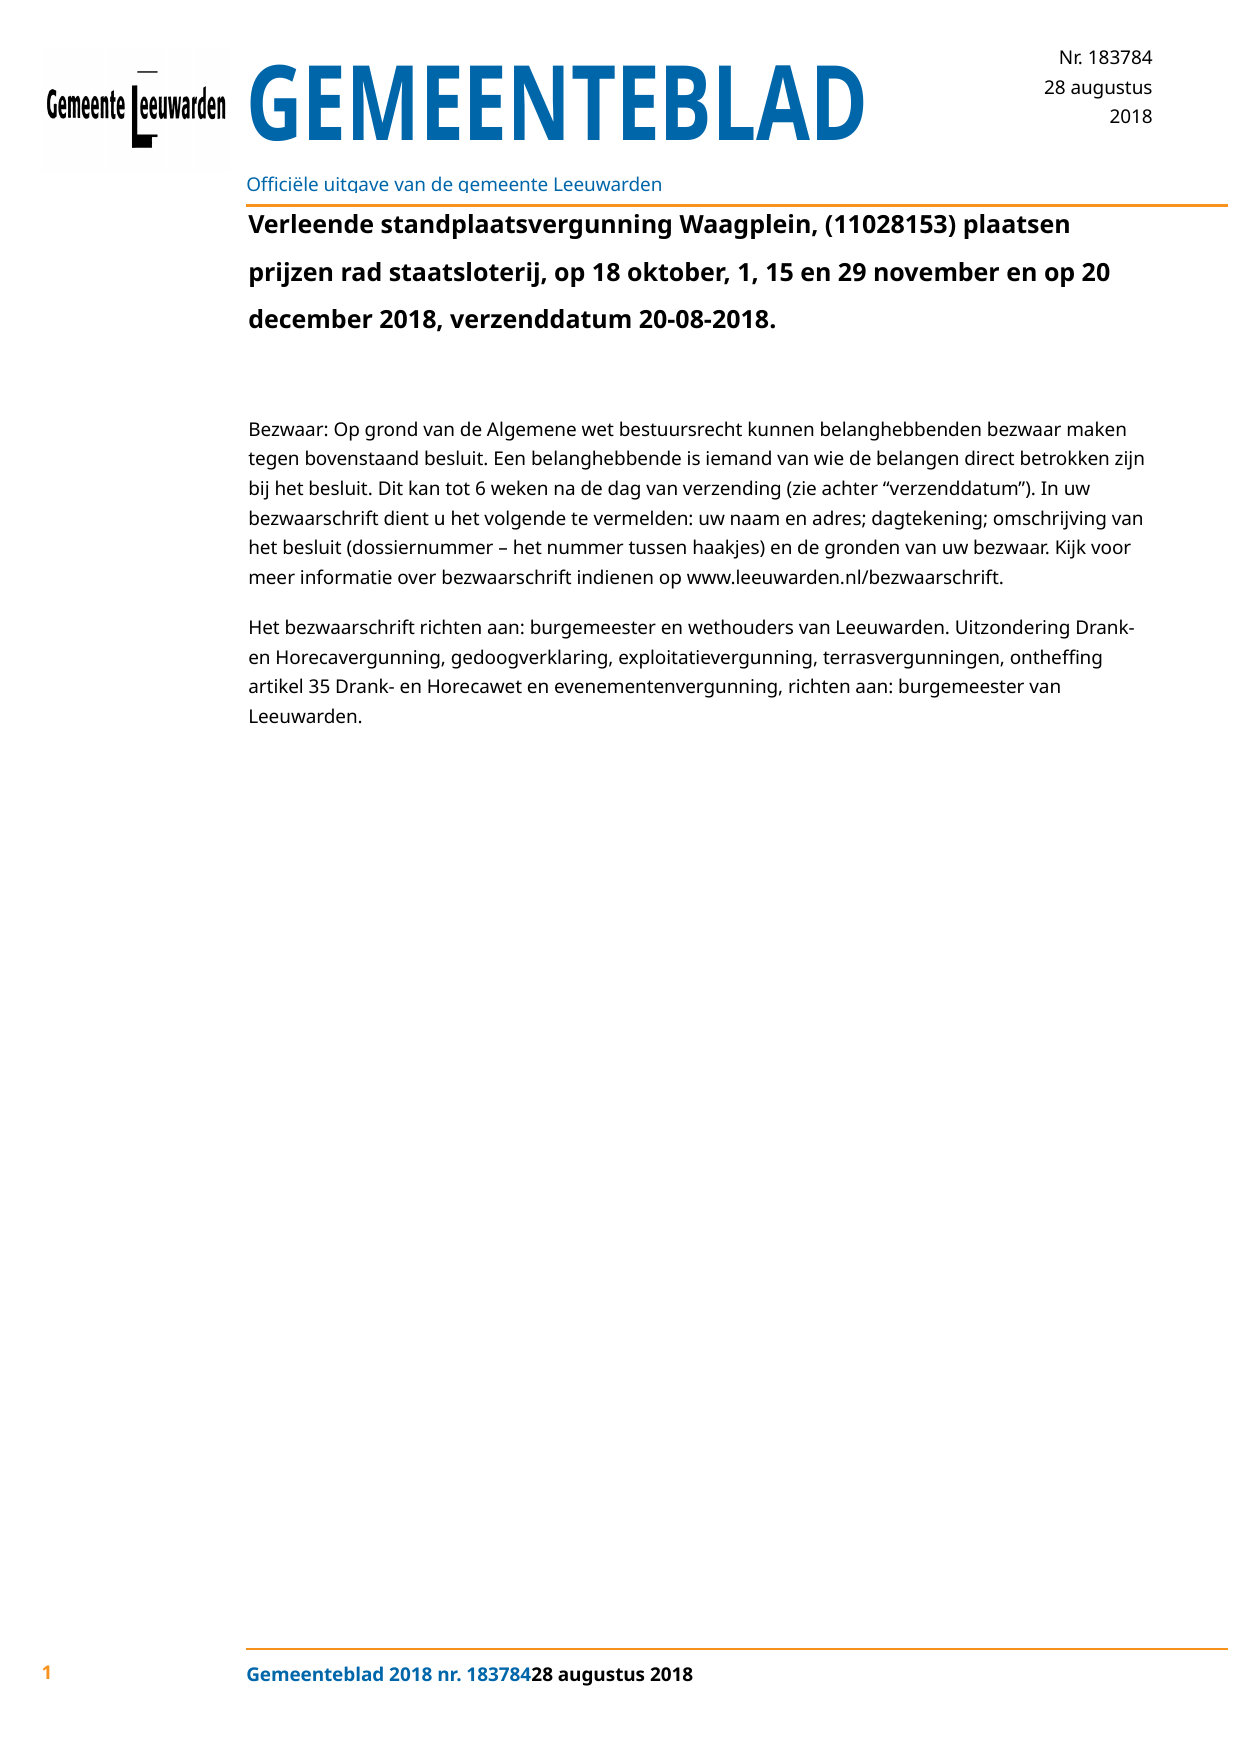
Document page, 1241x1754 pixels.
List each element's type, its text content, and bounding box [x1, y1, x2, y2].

picture [41, 47, 231, 172]
text Bezwaar: Op grond van de Algemene wet bestuursrecht kunnen belanghebbenden bezwaar maken tegen bovenstaand besluit. Een belanghebbende is iemand van wie de belangen direct betrokken zijn bij het besluit. Dit kan tot 6 weken na de dag van verzending (zie achter “verzenddatum”). In uw bezwaarschrift dient u het volgende te vermelden: uw naam en adres; dagtekening; omschrijving van het besluit (dossiernummer – het nummer tussen haakjes) en de gronden van uw bezwaar. Kijk voor meer informatie over bezwaarschrift indienen op www.leeuwarden.nl/bezwaarschrift. [248, 416, 1152, 589]
text Verleende standplaatsvergunning Waagplein, (11028153) plaatsen prijzen rad staatsloterij, op 18 oktober, 1, 15 en 29 november en op 20 december 2018, verzenddatum 20-08-2018. [248, 207, 1152, 336]
text Het bezwaarschrift richten aan: burgemeester en wethouders van Leeuwarden. Uitzondering Drank- en Horecavergunning, gedoogverklaring, exploitatievergunning, terrasvergunningen, ontheffing artikel 35 Drank- en Horecawet en evenementenvergunning, richten aan: burgemeester van Leeuwarden. [248, 614, 1152, 729]
